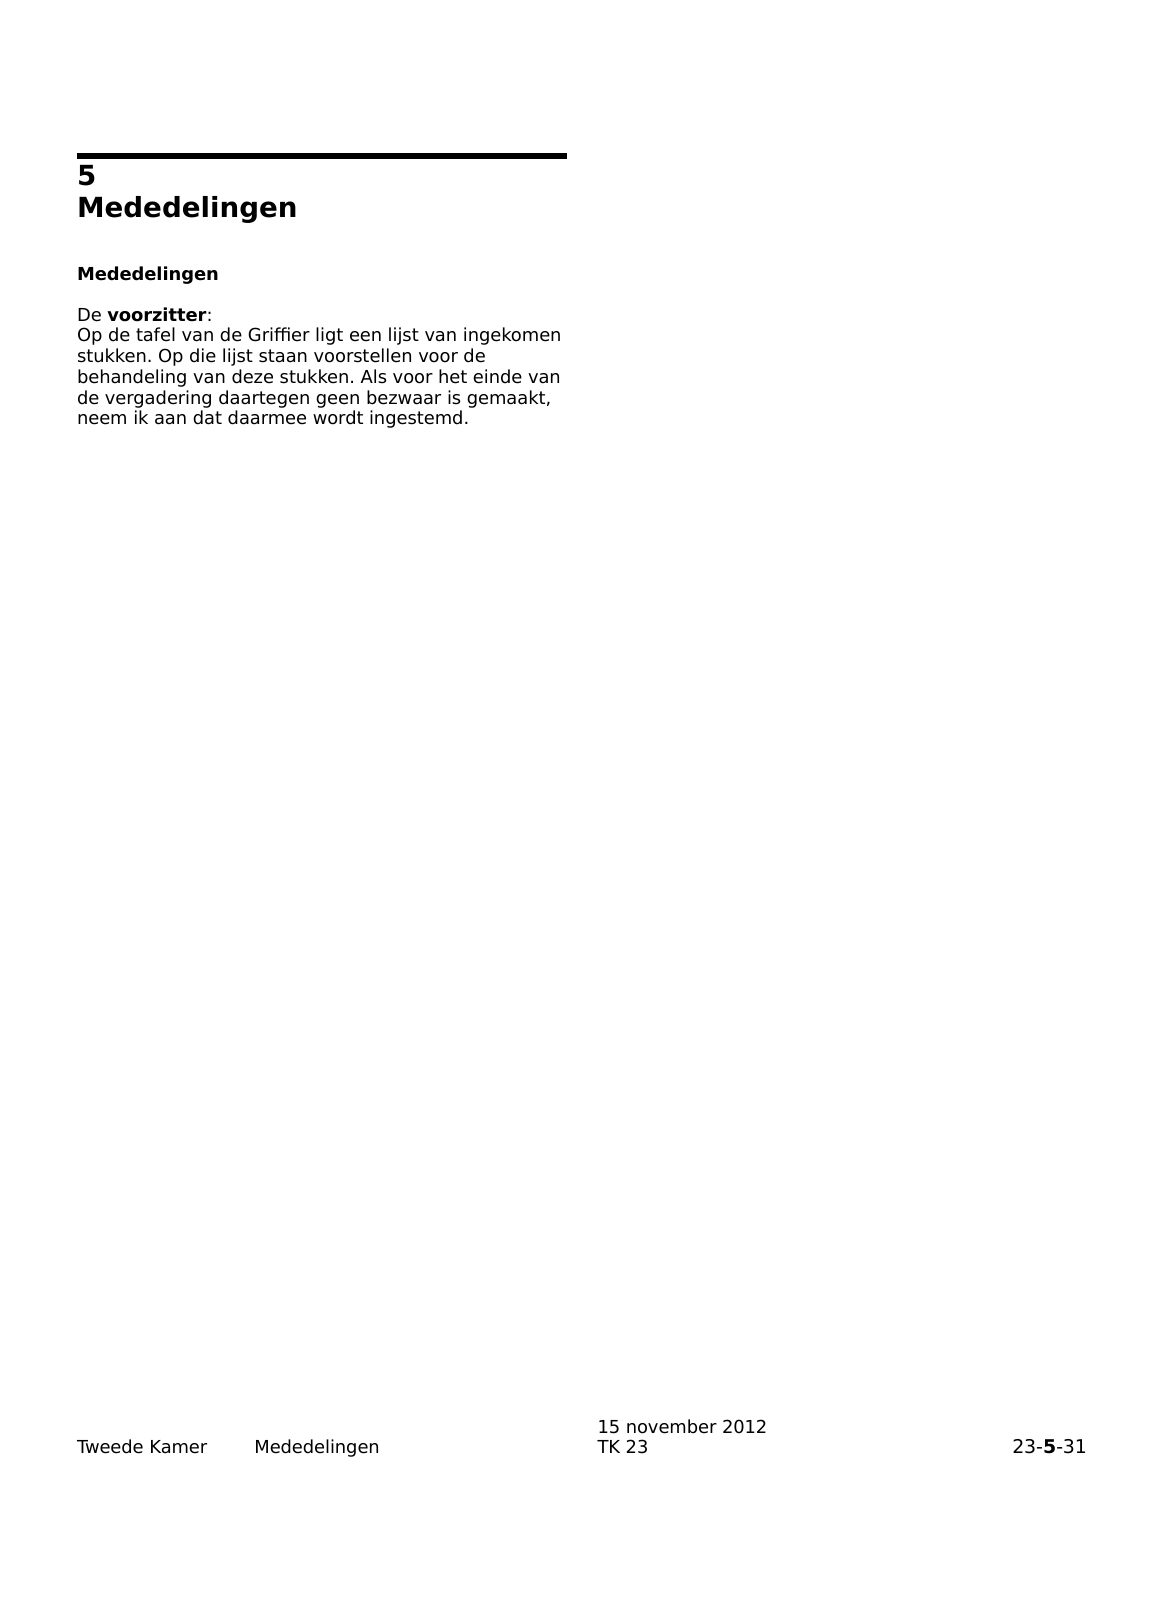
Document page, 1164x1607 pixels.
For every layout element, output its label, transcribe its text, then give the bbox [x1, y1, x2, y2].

title 5 Mededelingen [77, 159, 567, 224]
text Op de tafel van de Griffier ligt een lijst van ingekomen stukken. Op die lijst staan voorstellen voor de behandeling van deze stukken. Als voor het einde van de vergadering daartegen geen bezwaar is gemaakt, neem ik aan dat daarmee wordt ingestemd. [77, 325, 567, 429]
text De voorzitter: [77, 304, 567, 325]
text Mededelingen [77, 264, 567, 284]
